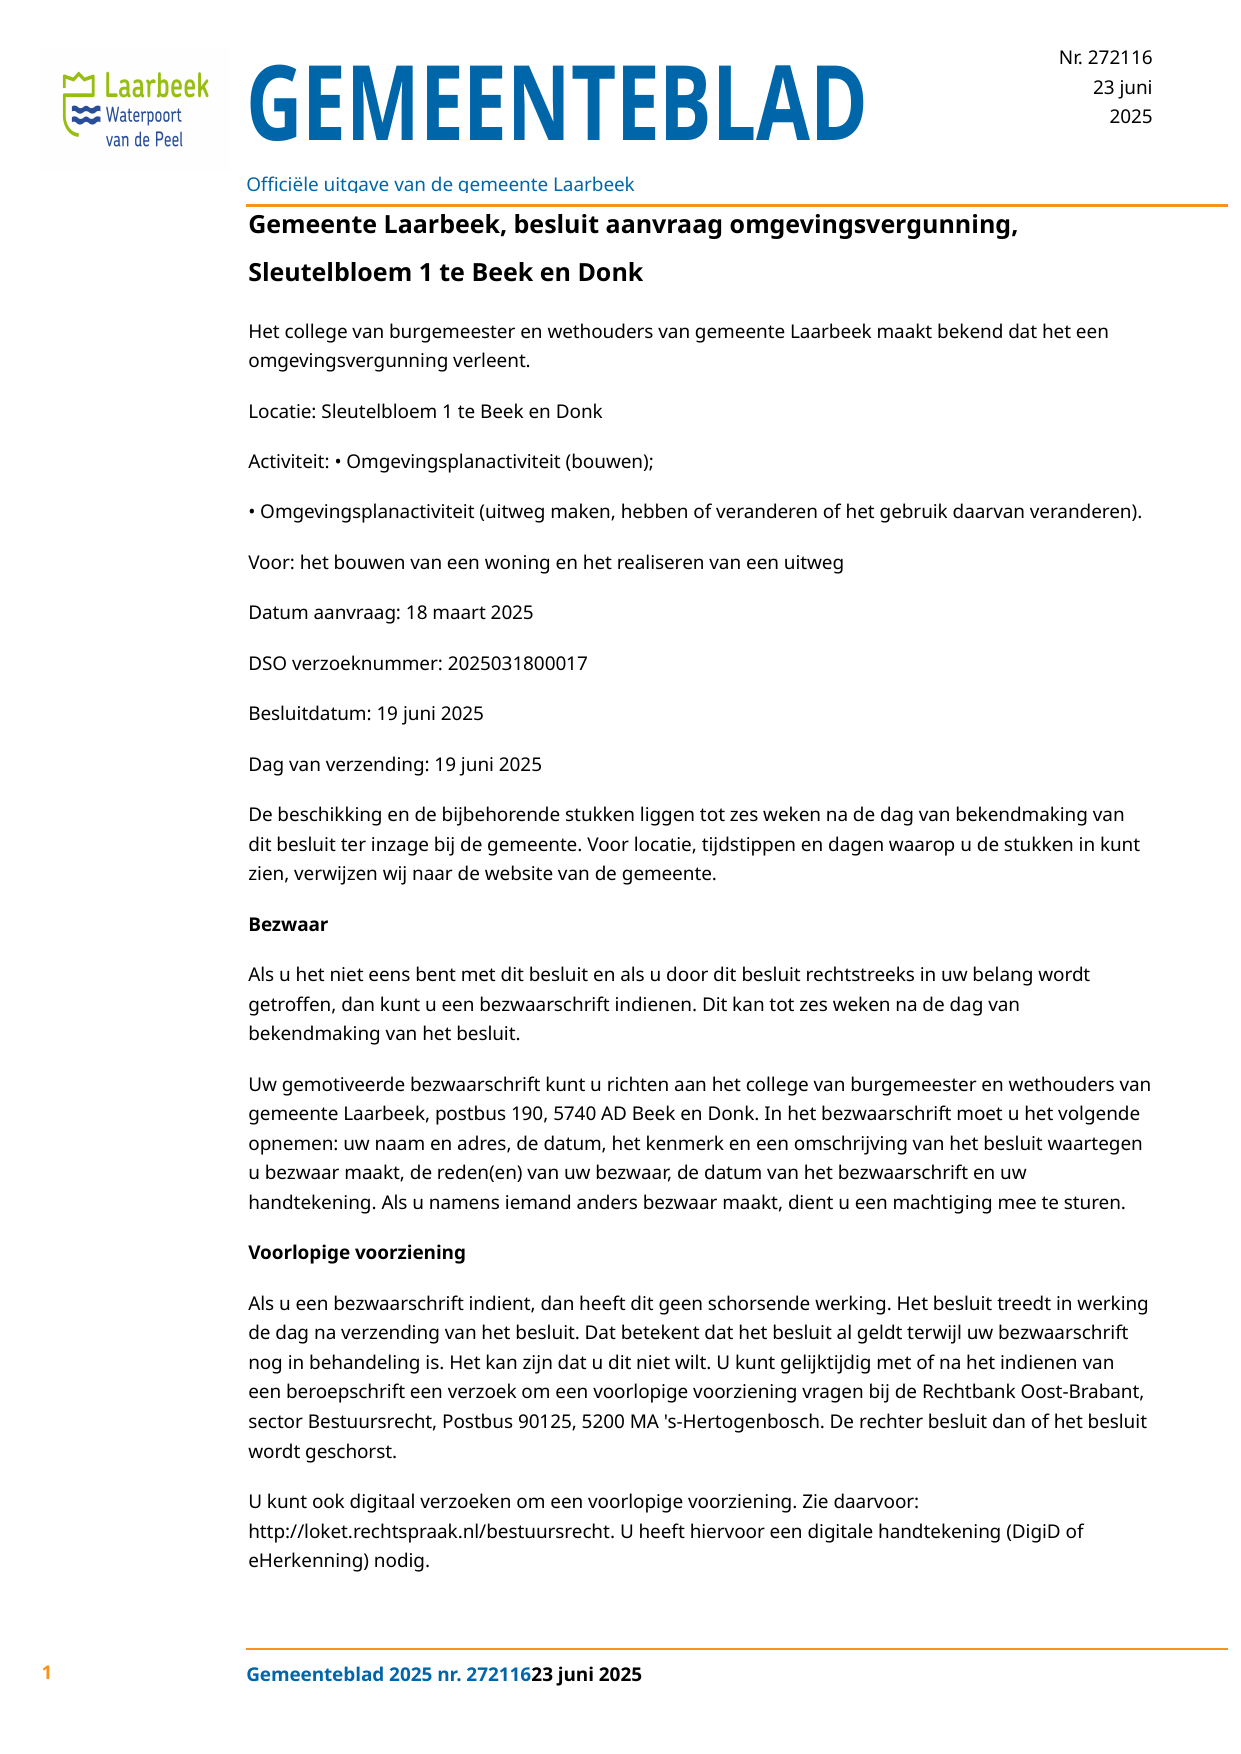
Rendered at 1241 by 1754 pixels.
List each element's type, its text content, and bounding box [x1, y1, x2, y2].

text U kunt ook digitaal verzoeken om een voorlopige voorziening. Zie daarvoor: http://loket.rechtspraak.nl/bestuursrecht. U heeft hiervoor een digitale handtekening (DigiD of eHerkenning) nodig. [248, 1488, 1152, 1573]
text Voorlopige voorziening [248, 1239, 1152, 1265]
text Het college van burgemeester en wethouders van gemeente Laarbeek maakt bekend dat het een omgevingsvergunning verleent. [248, 318, 1152, 373]
text Dag van verzending: 19 juni 2025 [248, 751, 1152, 777]
text Als u een bezwaarschrift indient, dan heeft dit geen schorsende werking. Het besluit treedt in werking de dag na verzending van het besluit. Dat betekent dat het besluit al geldt terwijl uw bezwaarschrift nog in behandeling is. Het kan zijn dat u dit niet wilt. U kunt gelijktijdig met of na het indienen van een beroepschrift een verzoek om een voorlopige voorziening vragen bij de Rechtbank Oost-Brabant, sector Bestuursrecht, Postbus 90125, 5200 MA 's‑Hertogenbosch. De rechter besluit dan of het besluit wordt geschorst. [248, 1290, 1152, 1464]
text • Omgevingsplanactiviteit (uitweg maken, hebben of veranderen of het gebruik daarvan veranderen). [248, 499, 1152, 524]
text Locatie: Sleutelbloem 1 te Beek en Donk [248, 398, 1152, 424]
text Gemeente Laarbeek, besluit aanvraag omgevingsvergunning, Sleutelbloem 1 te Beek en Donk [248, 207, 1152, 288]
text De beschikking en de bijbehorende stukken liggen tot zes weken na de dag van bekendmaking van dit besluit ter inzage bij de gemeente. Voor locatie, tijdstippen en dagen waarop u de stukken in kunt zien, verwijzen wij naar de website van de gemeente. [248, 801, 1152, 886]
text Besluitdatum: 19 juni 2025 [248, 700, 1152, 726]
picture [41, 47, 231, 172]
text DSO verzoeknummer: 2025031800017 [248, 650, 1152, 676]
text Datum aanvraag: 18 maart 2025 [248, 599, 1152, 625]
text Uw gemotiveerde bezwaarschrift kunt u richten aan het college van burgemeester en wethouders van gemeente Laarbeek, postbus 190, 5740 AD Beek en Donk. In het bezwaarschrift moet u het volgende opnemen: uw naam en adres, de datum, het kenmerk en een omschrijving van het besluit waartegen u bezwaar maakt, de reden(en) van uw bezwaar, de datum van het bezwaarschrift en uw handtekening. Als u namens iemand anders bezwaar maakt, dient u een machtiging mee te sturen. [248, 1071, 1152, 1215]
text Activiteit: • Omgevingsplanactiviteit (bouwen); [248, 448, 1152, 474]
text Bezwaar [248, 911, 1152, 937]
text Als u het niet eens bent met dit besluit en als u door dit besluit rechtstreeks in uw belang wordt getroffen, dan kunt u een bezwaarschrift indienen. Dit kan tot zes weken na de dag van bekendmaking van het besluit. [248, 961, 1152, 1046]
text Voor: het bouwen van een woning en het realiseren van een uitweg [248, 549, 1152, 575]
